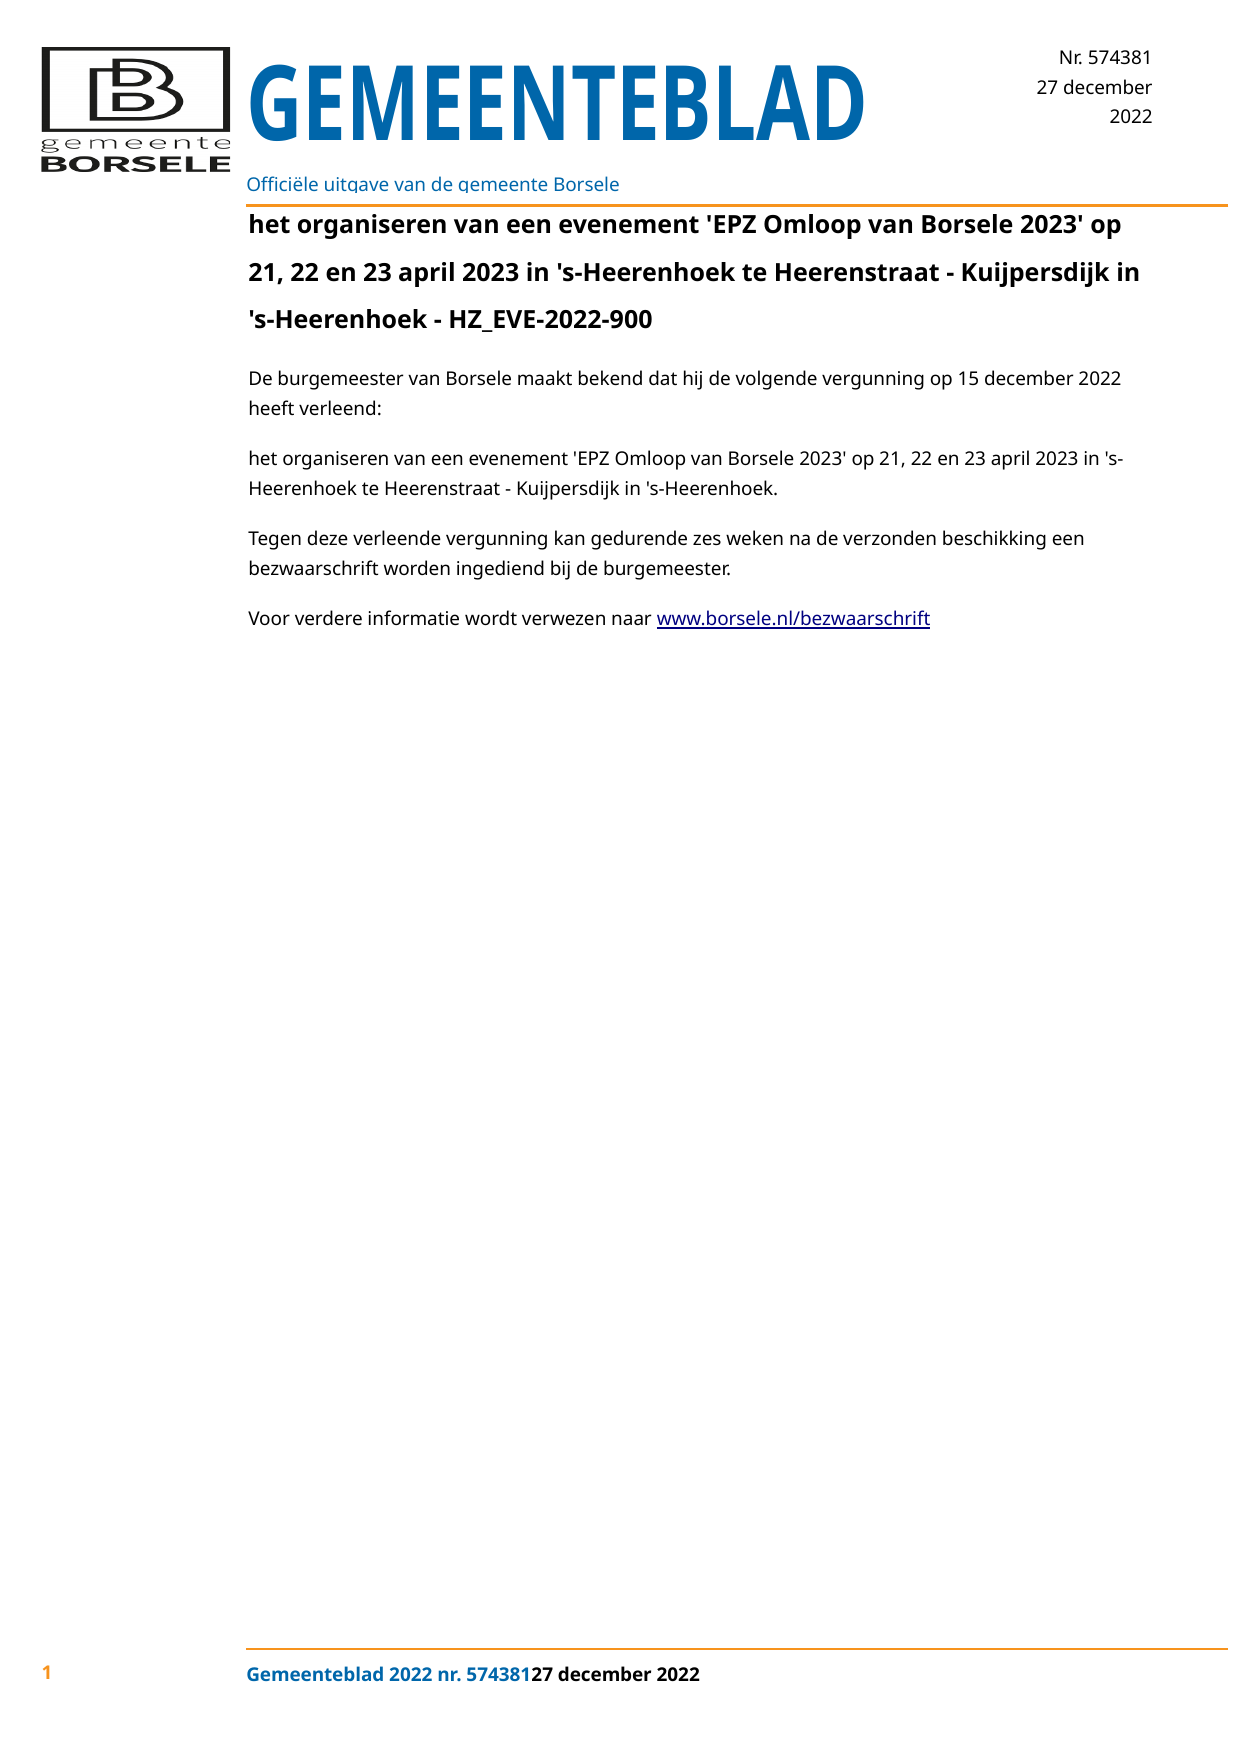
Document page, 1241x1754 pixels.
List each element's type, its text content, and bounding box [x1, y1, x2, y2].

text het organiseren van een evenement 'EPZ Omloop van Borsele 2023' op 21, 22 en 23 april 2023 in 's-Heerenhoek te Heerenstraat - Kuijpersdijk in 's-Heerenhoek. [248, 446, 1152, 501]
text het organiseren van een evenement 'EPZ Omloop van Borsele 2023' op 21, 22 en 23 april 2023 in 's-Heerenhoek te Heerenstraat - Kuijpersdijk in 's-Heerenhoek - HZ_EVE-2022-900 [248, 207, 1152, 336]
text Tegen deze verleende vergunning kan gedurende zes weken na de verzonden beschikking een bezwaarschrift worden ingediend bij de burgemeester. [248, 526, 1152, 581]
picture [41, 47, 231, 172]
text Voor verdere informatie wordt verwezen naar www.borsele.nl/bezwaarschrift [248, 606, 1152, 631]
text De burgemeester van Borsele maakt bekend dat hij de volgende vergunning op 15 december 2022 heeft verleend: [248, 366, 1152, 421]
